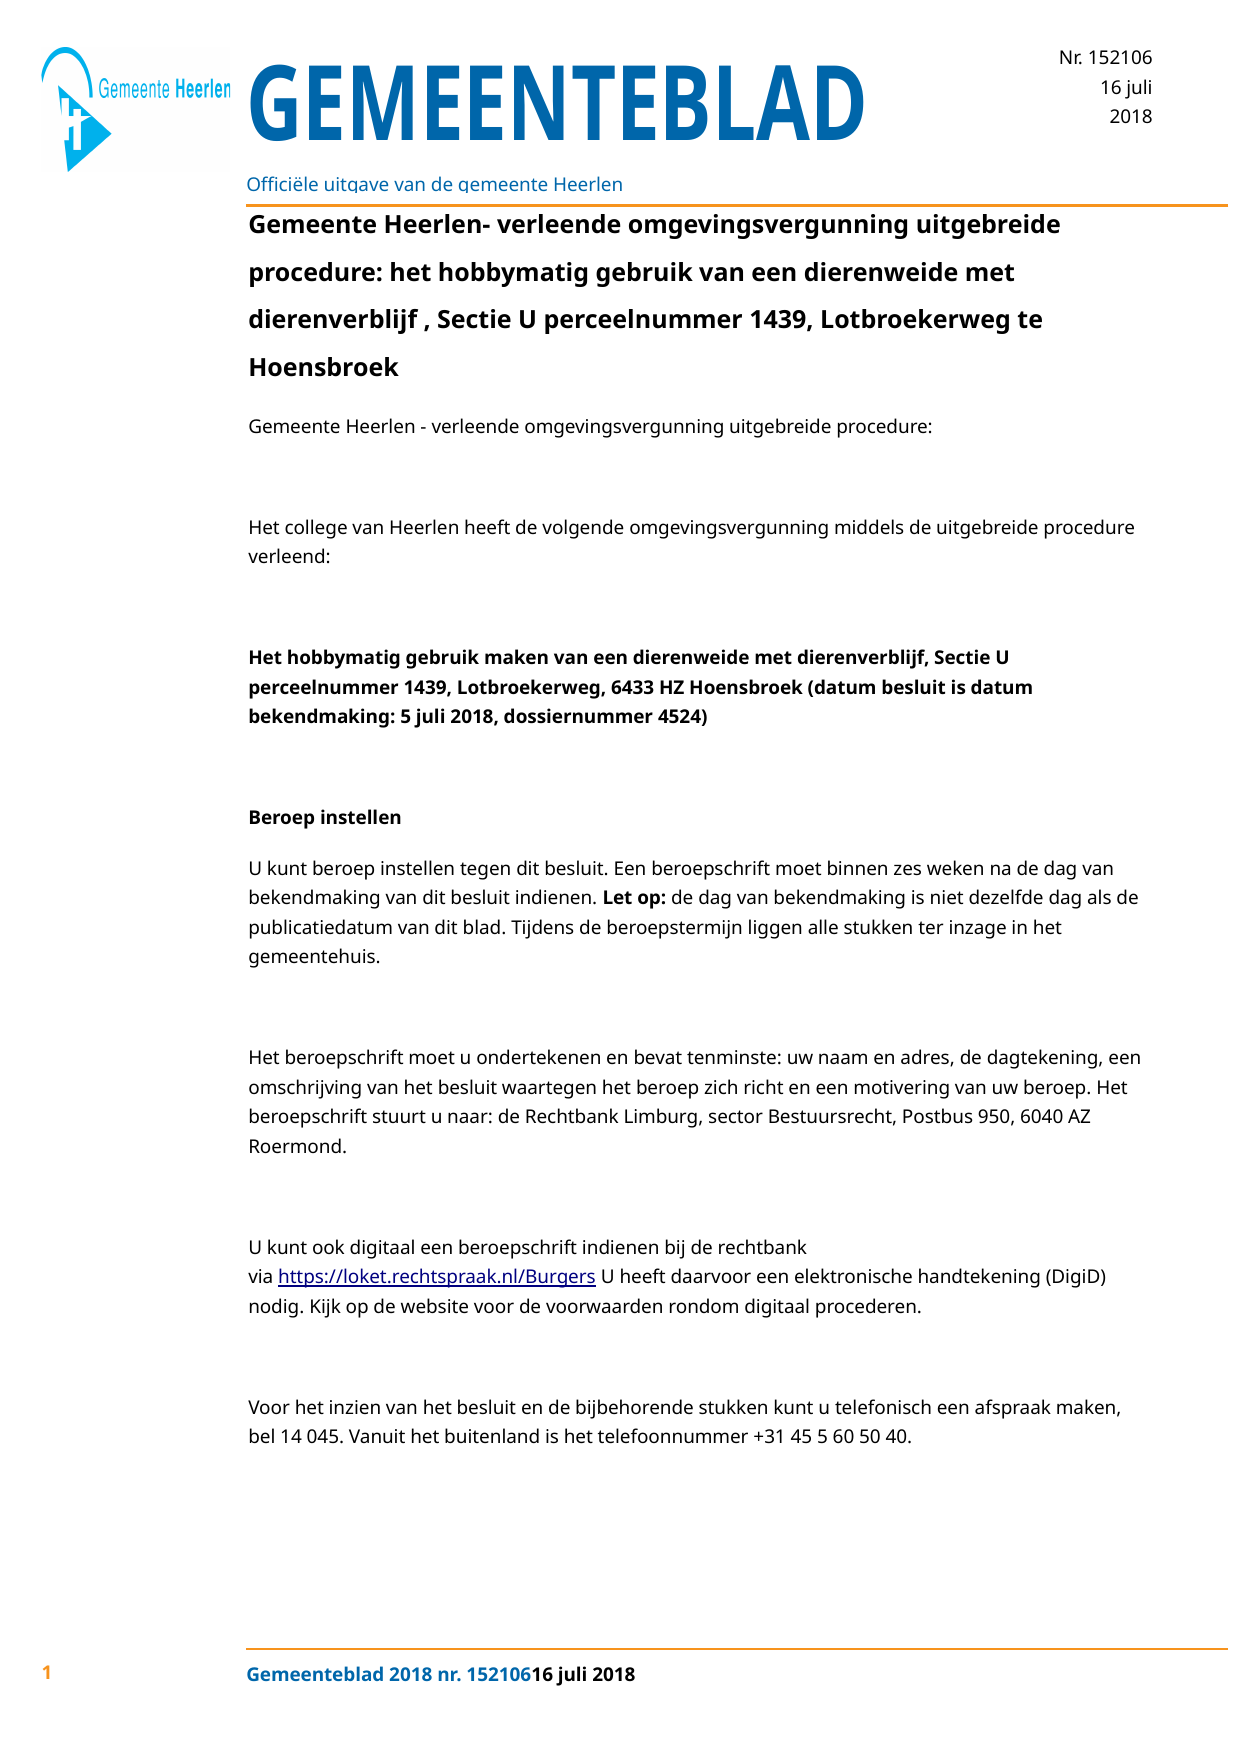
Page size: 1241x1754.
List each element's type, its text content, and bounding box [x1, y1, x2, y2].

text Gemeente Heerlen - verleende omgevingsvergunning uitgebreide procedure: [248, 413, 1152, 439]
text U kunt beroep instellen tegen dit besluit. Een beroepschrift moet binnen zes weken na de dag van bekendmaking van dit besluit indienen. Let op: de dag van bekendmaking is niet dezelfde dag als de publicatiedatum van dit blad. Tijdens de beroepstermijn liggen alle stukken ter inzage in het gemeentehuis. [248, 855, 1152, 969]
text Beroep instellen [248, 804, 1152, 830]
text Gemeente Heerlen- verleende omgevingsvergunning uitgebreide procedure: het hobbymatig gebruik van een dierenweide met dierenverblijf , Sectie U perceelnummer 1439, Lotbroekerweg te Hoensbroek [248, 207, 1152, 384]
picture [41, 47, 231, 172]
text Het beroepschrift moet u ondertekenen en bevat tenminste: uw naam en adres, de dagtekening, een omschrijving van het besluit waartegen het beroep zich richt en een motivering van uw beroep. Het beroepschrift stuurt u naar: de Rechtbank Limburg, sector Bestuursrecht, Postbus 950, 6040 AZ Roermond. [248, 1044, 1152, 1159]
picture [41, 47, 58, 70]
text Het hobbymatig gebruik maken van een dierenweide met dierenverblijf, Sectie U perceelnummer 1439, Lotbroekerweg, 6433 HZ Hoensbroek (datum besluit is datum bekendmaking: 5 juli 2018, dossiernummer 4524) [248, 644, 1152, 729]
text Het college van Heerlen heeft de volgende omgevingsvergunning middels de uitgebreide procedure verleend: [248, 514, 1152, 569]
text U kunt ook digitaal een beroepschrift indienen bij de rechtbank via https://loket.rechtspraak.nl/Burgers U heeft daarvoor een elektronische handtekening (DigiD) nodig. Kijk op de website voor de voorwaarden rondom digitaal procederen. [248, 1234, 1152, 1319]
text Voor het inzien van het besluit en de bijbehorende stukken kunt u telefonisch een afspraak maken, bel 14 045. Vanuit het buitenland is het telefoonnummer +31 45 5 60 50 40. [248, 1394, 1152, 1449]
